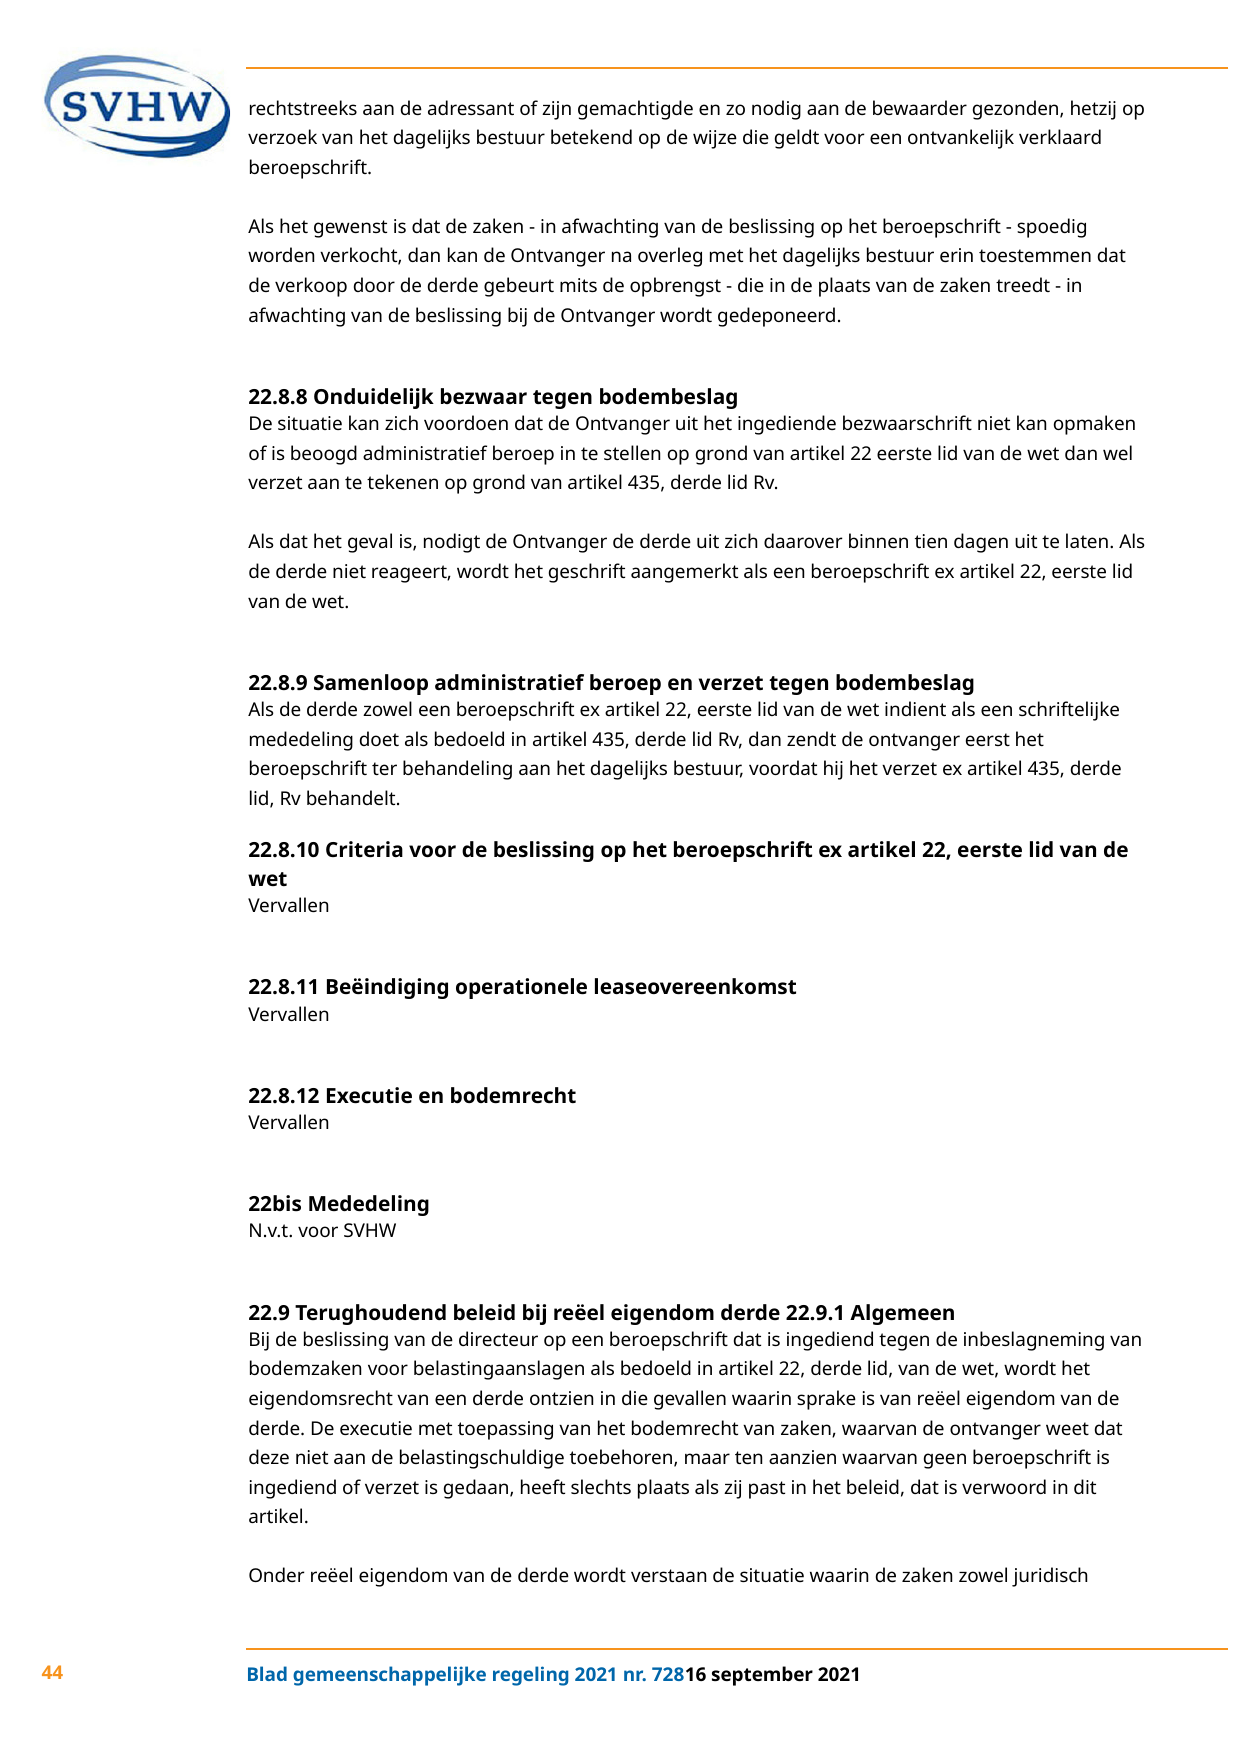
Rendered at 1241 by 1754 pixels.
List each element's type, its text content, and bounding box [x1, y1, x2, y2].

text Als het gewenst is dat de zaken - in afwachting van de beslissing op het beroepschrift - spoedig worden verkocht, dan kan de Ontvanger na overleg met het dagelijks bestuur erin toestemmen dat de verkoop door de derde gebeurt mits de opbrengst - die in de plaats van de zaken treedt - in afwachting van de beslissing bij de Ontvanger wordt gedeponeerd. [248, 213, 1152, 328]
text 22.8.8 Onduidelijk bezwaar tegen bodembeslag [248, 382, 1152, 410]
text De situatie kan zich voordoen dat de Ontvanger uit het ingediende bezwaarschrift niet kan opmaken of is beoogd administratief beroep in te stellen op grond van artikel 22 eerste lid van de wet dan wel verzet aan te tekenen op grond van artikel 435, derde lid Rv. [248, 410, 1152, 495]
text Vervallen [248, 1001, 1152, 1026]
text 22.8.11 Beëindiging operationele leaseovereenkomst [248, 972, 1152, 1001]
text N.v.t. voor SVHW [248, 1218, 1152, 1243]
text 22.8.10 Criteria voor de beslissing op het beroepschrift ex artikel 22, eerste lid van de wet [248, 835, 1152, 892]
text 22.8.9 Samenloop administratief beroep en verzet tegen bodembeslag [248, 668, 1152, 696]
text Vervallen [248, 892, 1152, 918]
text Als dat het geval is, nodigt de Ontvanger de derde uit zich daarover binnen tien dagen uit te laten. Als de derde niet reageert, wordt het geschrift aangemerkt als een beroepschrift ex artikel 22, eerste lid van de wet. [248, 529, 1152, 613]
text Vervallen [248, 1109, 1152, 1135]
text Onder reëel eigendom van de derde wordt verstaan de situatie waarin de zaken zowel juridisch [248, 1563, 1152, 1588]
text Als de derde zowel een beroepschrift ex artikel 22, eerste lid van de wet indient als een schriftelijke mededeling doet als bedoeld in artikel 435, derde lid Rv, dan zendt de ontvanger eerst het beroepschrift ter behandeling aan het dagelijks bestuur, voordat hij het verzet ex artikel 435, derde lid, Rv behandelt. [248, 696, 1152, 811]
text 22bis Mededeling [248, 1189, 1152, 1218]
text 22.8.12 Executie en bodemrecht [248, 1081, 1152, 1109]
text Bij de beslissing van de directeur op een beroepschrift dat is ingediend tegen de inbeslagneming van bodemzaken voor belastingaanslagen als bedoeld in artikel 22, derde lid, van de wet, wordt het eigendomsrecht van een derde ontzien in die gevallen waarin sprake is van reëel eigendom van de derde. De executie met toepassing van het bodemrecht van zaken, waarvan de ontvanger weet dat deze niet aan de belastingschuldige toebehoren, maar ten aanzien waarvan geen beroepschrift is ingediend of verzet is gedaan, heeft slechts plaats als zij past in het beleid, dat is verwoord in dit artikel. [248, 1326, 1152, 1529]
picture [41, 47, 231, 172]
text rechtstreeks aan de adressant of zijn gemachtigde en zo nodig aan de bewaarder gezonden, hetzij op verzoek van het dagelijks bestuur betekend op de wijze die geldt voor een ontvankelijk verklaard beroepschrift. [248, 95, 1152, 180]
text 22.9 Terughoudend beleid bij reëel eigendom derde 22.9.1 Algemeen [248, 1298, 1152, 1326]
